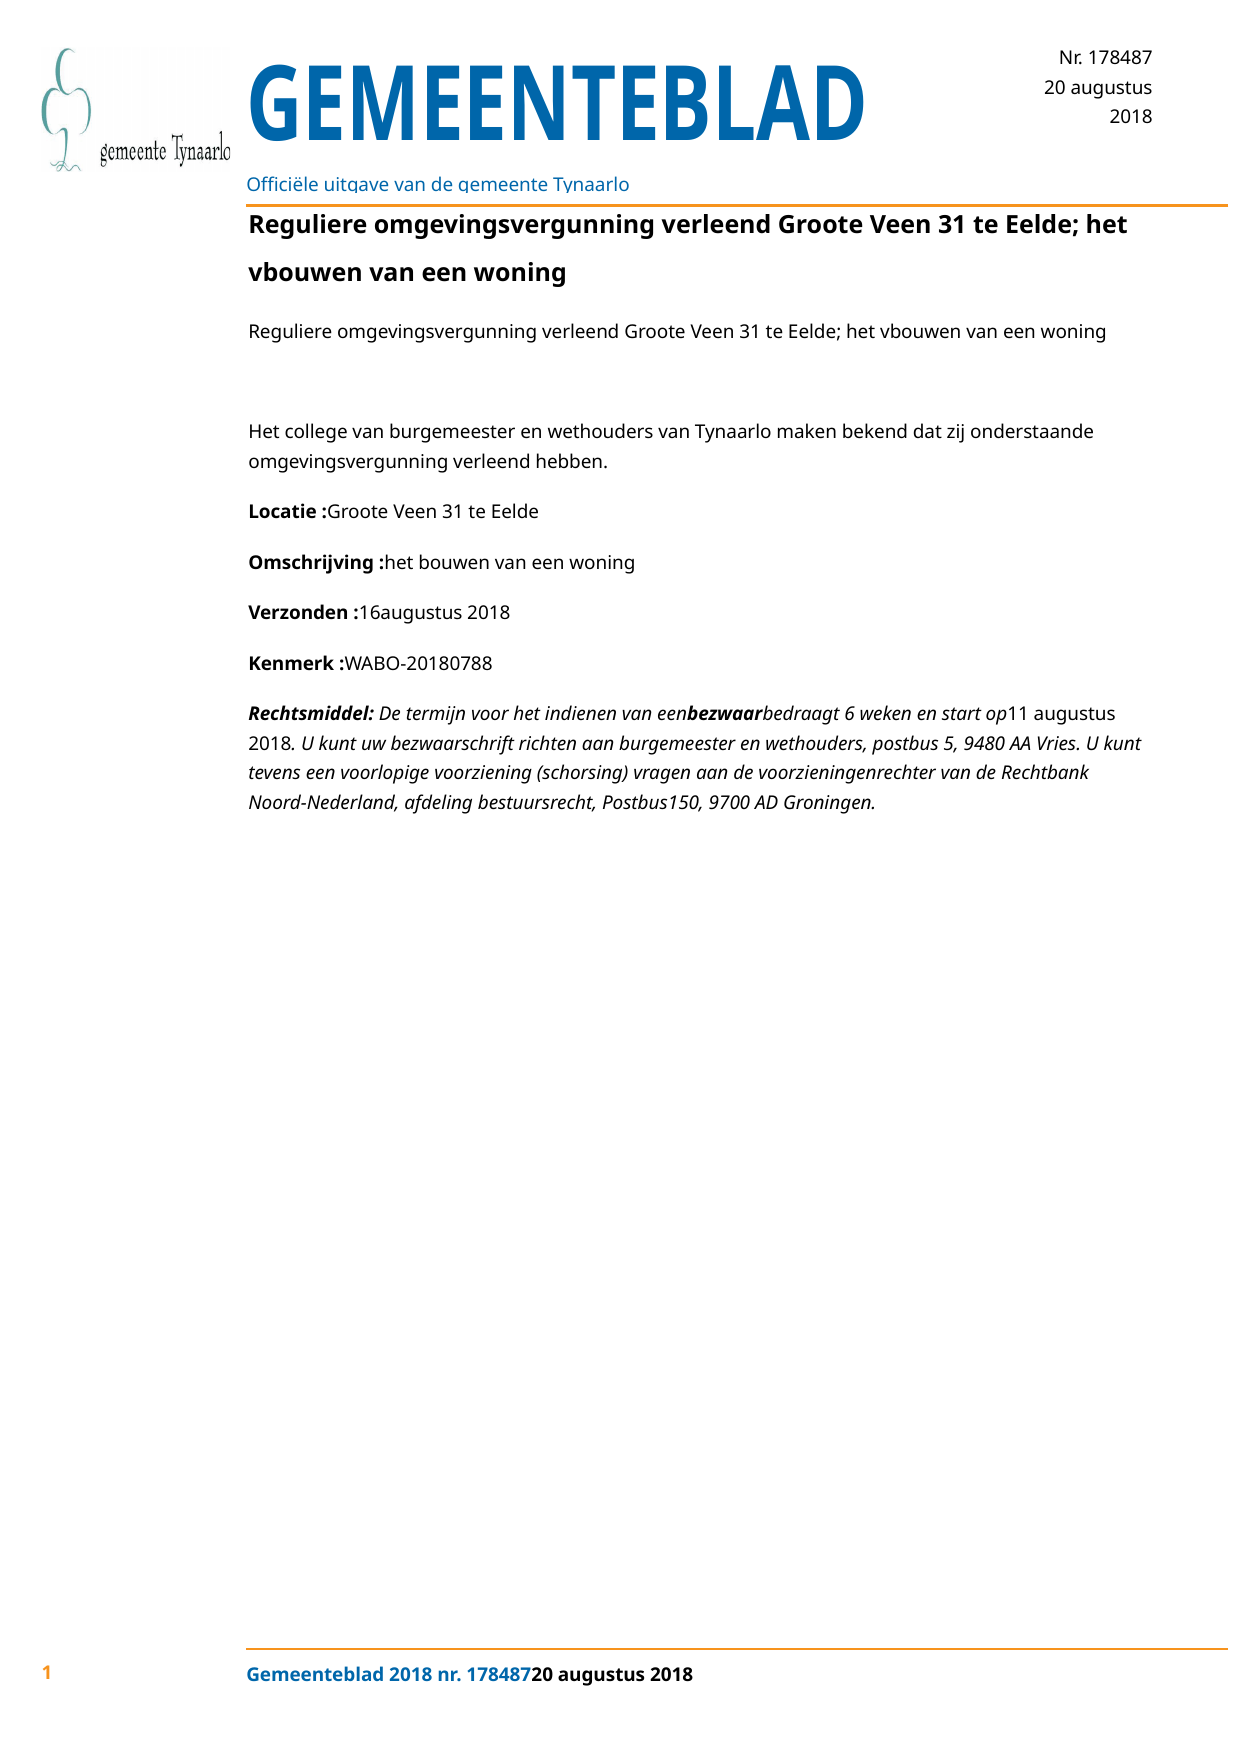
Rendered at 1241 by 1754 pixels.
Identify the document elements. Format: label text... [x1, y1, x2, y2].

text Reguliere omgevingsvergunning verleend Groote Veen 31 te Eelde; het vbouwen van een woning [248, 318, 1152, 344]
text Kenmerk :WABO-20180788 [248, 650, 1152, 676]
picture [41, 47, 231, 172]
text Omschrijving :het bouwen van een woning [248, 549, 1152, 575]
text Het college van burgemeester en wethouders van Tynaarlo maken bekend dat zij onderstaande omgevingsvergunning verleend hebben. [248, 419, 1152, 474]
text Rechtsmiddel: De termijn voor het indienen van eenbezwaarbedraagt 6 weken en start op11 augustus 2018. U kunt uw bezwaarschrift richten aan burgemeester en wethouders, postbus 5, 9480 AA Vries. U kunt tevens een voorlopige voorziening (schorsing) vragen aan de voorzieningenrechter van de Rechtbank Noord-Nederland, afdeling bestuursrecht, Postbus150, 9700 AD Groningen. [248, 700, 1152, 815]
text Verzonden :16augustus 2018 [248, 599, 1152, 625]
text Reguliere omgevingsvergunning verleend Groote Veen 31 te Eelde; het vbouwen van een woning [248, 207, 1152, 288]
text Locatie :Groote Veen 31 te Eelde [248, 499, 1152, 524]
